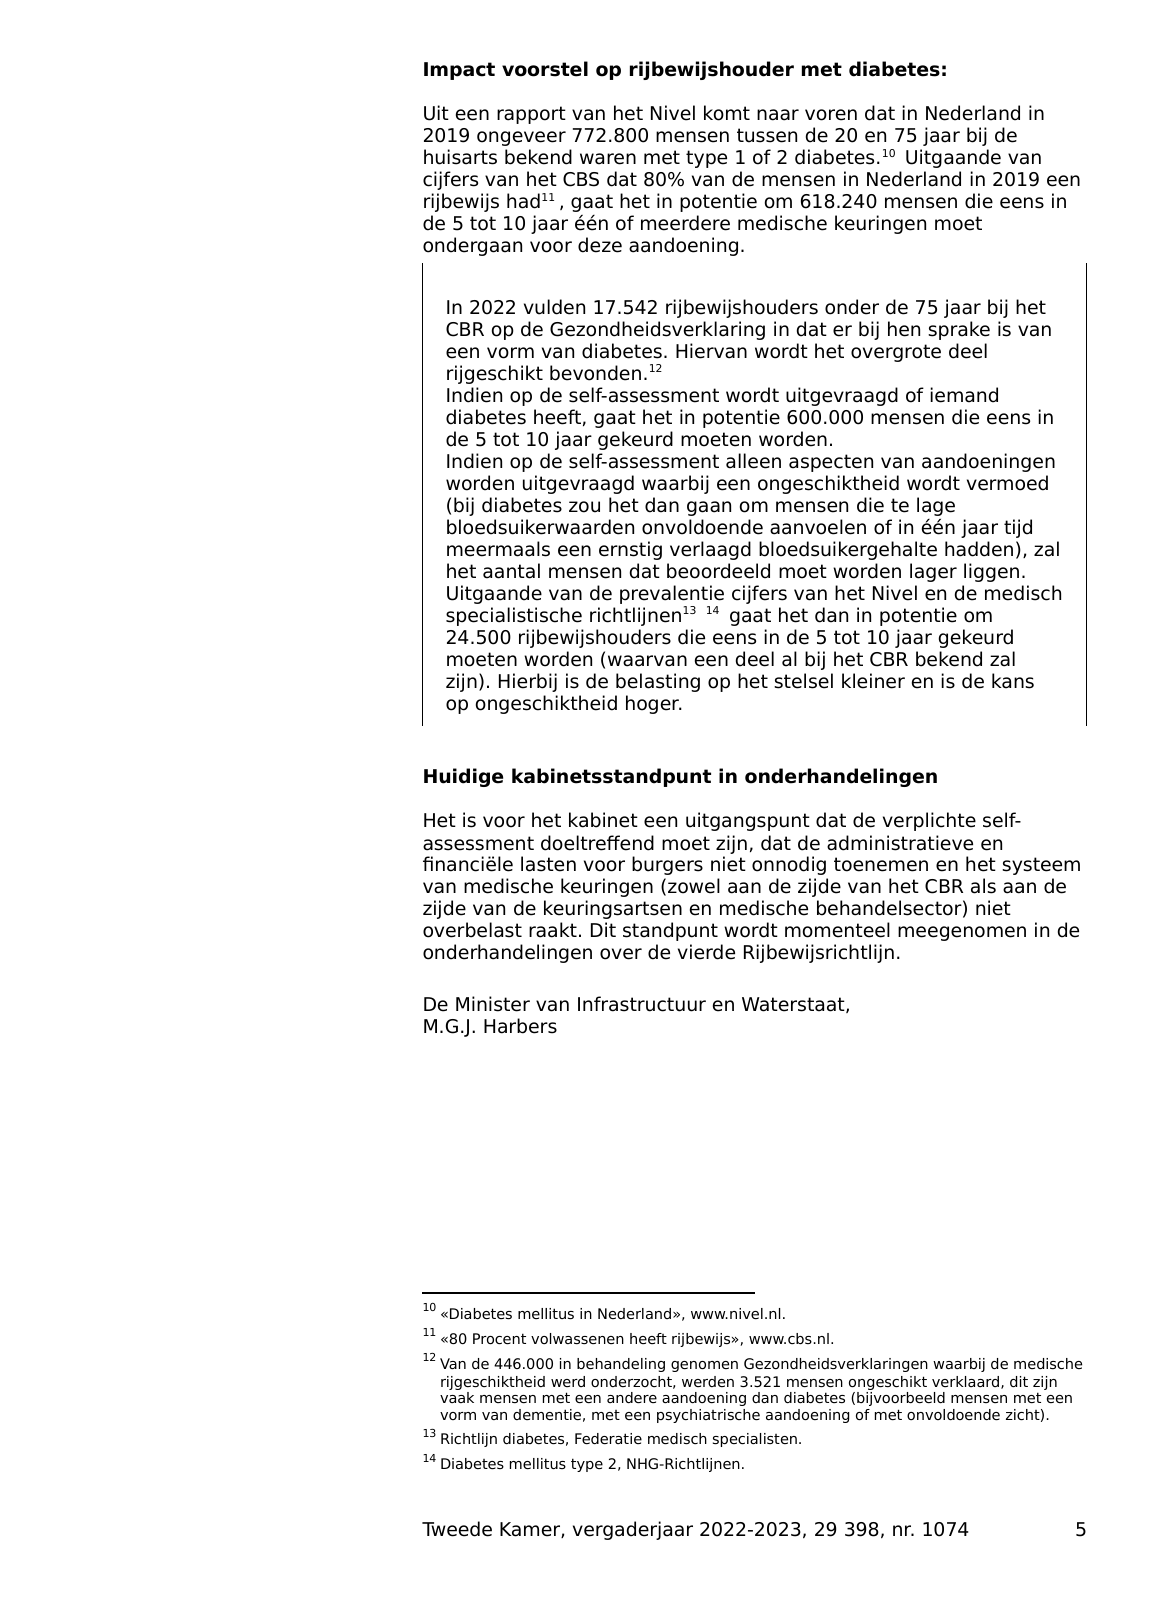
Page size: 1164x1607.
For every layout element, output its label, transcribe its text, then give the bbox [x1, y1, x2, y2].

subtitle Impact voorstel op rijbewijshouder met diabetes: [422, 59, 1087, 81]
text Het is voor het kabinet een uitgangspunt dat de verplichte self-assessment doeltreffend moet zijn, dat de administratieve en financiële lasten voor burgers niet onnodig toenemen en het systeem van medische keuringen (zowel aan de zijde van het CBR als aan de zijde van de keuringsartsen en medische behandelsector) niet overbelast raakt. Dit standpunt wordt momenteel meegenomen in de onderhandelingen over de vierde Rijbewijsrichtlijn. [422, 810, 1087, 964]
subtitle Huidige kabinetsstandpunt in onderhandelingen [422, 766, 1087, 788]
table_header In 2022 vulden 17.542 rijbewijshouders onder de 75 jaar bij het CBR op de Gezondheidsverklaring in dat er bij hen sprake is van een vorm van diabetes. Hiervan wordt het overgrote deel rijgeschikt bevonden. Indien op de self-assessment wordt uitgevraagd of iemand diabetes heeft, gaat het in potentie 600.000 mensen die eens in de 5 tot 10 jaar gekeurd moeten worden. Indien op de self-assessment alleen aspecten van aandoeningen worden uitgevraagd waarbij een ongeschiktheid wordt vermoed (bij diabetes zou het dan gaan om mensen die te lage bloedsuikerwaarden onvoldoende aanvoelen of in één jaar tijd meermaals een ernstig verlaagd bloedsuikergehalte hadden), zal het aantal mensen dat beoordeeld moet worden lager liggen. Uitgaande van de prevalentie cijfers van het Nivel en de medisch specialistische richtlijnen gaat het dan in potentie om 24.500 rijbewijshouders die eens in de 5 tot 10 jaar gekeurd moeten worden (waarvan een deel al bij het CBR bekend zal zijn). Hierbij is de belasting op het stelsel kleiner en is de kans op ongeschiktheid hoger. [423, 263, 1086, 726]
text Uit een rapport van het Nivel komt naar voren dat in Nederland in 2019 ongeveer 772.800 mensen tussen de 20 en 75 jaar bij de huisarts bekend waren met type 1 of 2 diabetes. Uitgaande van cijfers van het CBS dat 80% van de mensen in Nederland in 2019 een rijbewijs had, gaat het in potentie om 618.240‬ mensen die eens in de 5 tot 10 jaar één of meerdere medische keuringen moet ondergaan voor deze aandoening. [422, 103, 1087, 257]
text De Minister van Infrastructuur en Waterstaat, M.G.J. Harbers [422, 994, 1087, 1038]
text «Diabetes mellitus in Nederland», www.nivel.nl. [422, 1302, 1087, 1324]
text «80 Procent volwassenen heeft rijbewijs», www.cbs.nl. [422, 1327, 1087, 1349]
